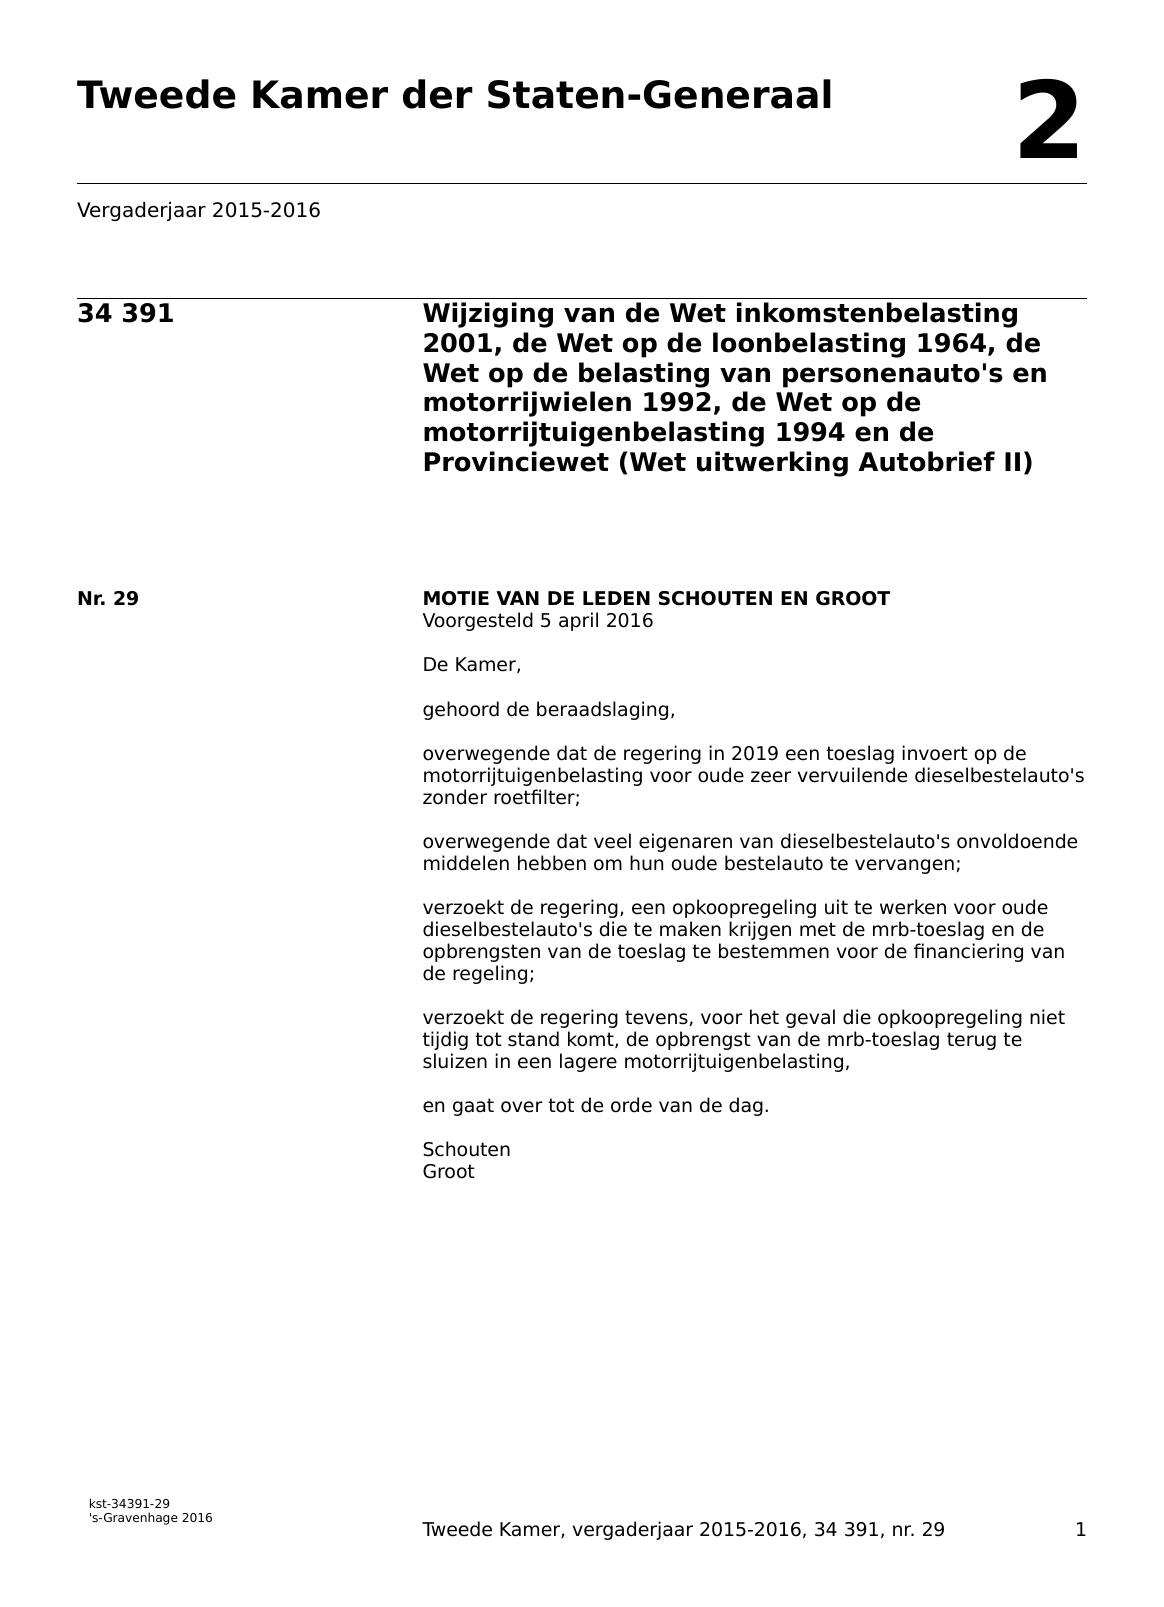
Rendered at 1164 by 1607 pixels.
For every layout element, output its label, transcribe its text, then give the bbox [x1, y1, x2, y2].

subtitle Nr. 29 MOTIE VAN DE LEDEN SCHOUTEN EN GROOT [77, 588, 1087, 610]
text gehoord de beraadslaging, [422, 698, 1087, 720]
table_header 2 [886, 59, 1087, 183]
text verzoekt de regering, een opkoopregeling uit te werken voor oude dieselbestelauto's die te maken krijgen met de mrb-toeslag en de opbrengsten van de toeslag te bestemmen voor de financiering van de regeling; [422, 897, 1087, 985]
text en gaat over tot de orde van de dag. [422, 1095, 1087, 1117]
text Groot [422, 1161, 1087, 1183]
table_cell Vergaderjaar 2015-2016 [77, 184, 1087, 298]
text De Kamer, [422, 654, 1087, 676]
table_header Tweede Kamer der Staten-Generaal [77, 59, 886, 183]
text overwegende dat de regering in 2019 een toeslag invoert op de motorrijtuigenbelasting voor oude zeer vervuilende dieselbestelauto's zonder roetfilter; [422, 743, 1087, 808]
text verzoekt de regering tevens, voor het geval die opkoopregeling niet tijdig tot stand komt, de opbrengst van de mrb-toeslag terug te sluizen in een lagere motorrijtuigenbelasting, [422, 1007, 1087, 1073]
subtitle 34 391 Wijziging van de Wet inkomstenbelasting 2001, de Wet op de loonbelasting 1964, de Wet op de belasting van personenauto's en motorrijwielen 1992, de Wet op de motorrijtuigenbelasting 1994 en de Provinciewet (Wet uitwerking Autobrief II) [77, 299, 1087, 477]
text kst-34391-29 [88, 1497, 323, 1511]
text overwegende dat veel eigenaren van dieselbestelauto's onvoldoende middelen hebben om hun oude bestelauto te vervangen; [422, 831, 1087, 875]
text 's-Gravenhage 2016 [88, 1511, 323, 1525]
text Voorgesteld 5 april 2016 [422, 610, 1087, 632]
text Schouten [422, 1139, 1087, 1161]
